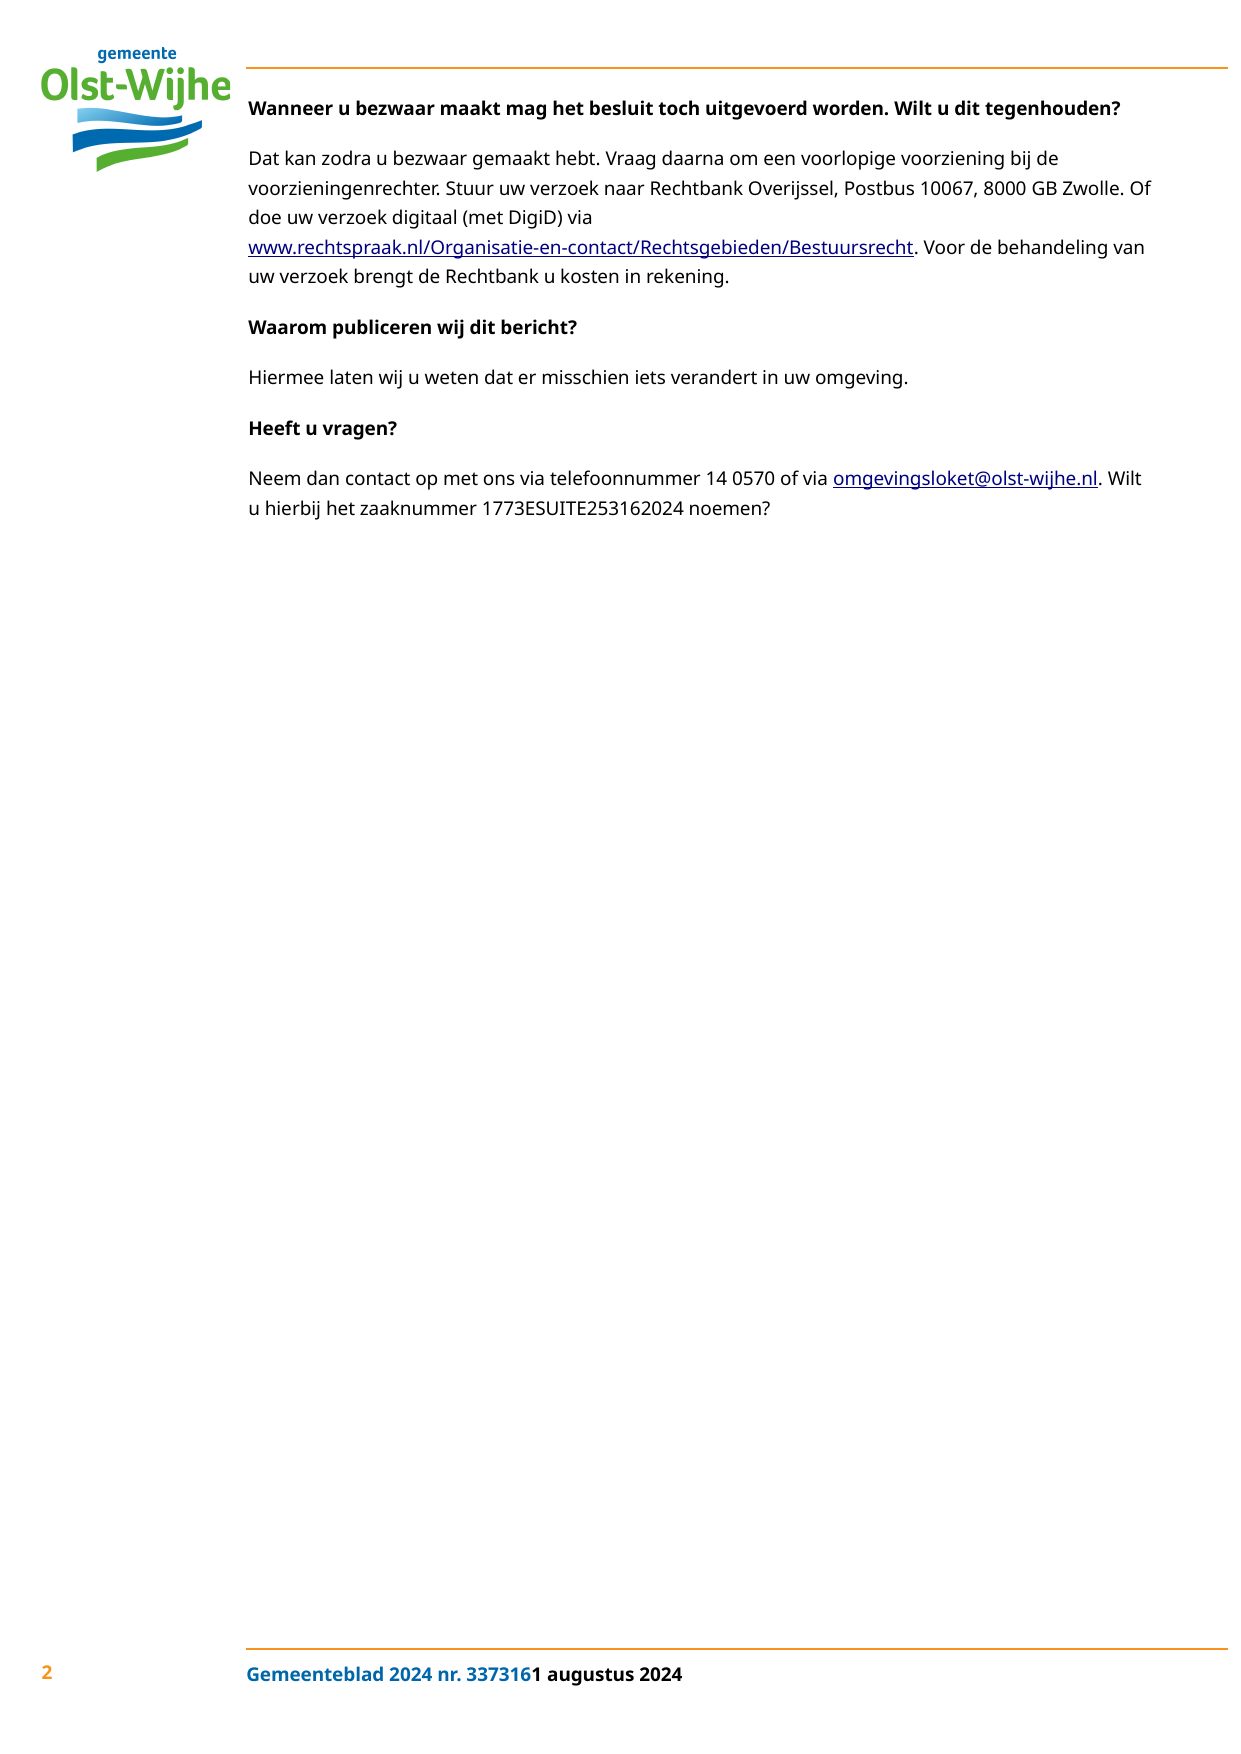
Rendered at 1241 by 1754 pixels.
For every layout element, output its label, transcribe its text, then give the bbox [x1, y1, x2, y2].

picture [41, 47, 231, 172]
text Hiermee laten wij u weten dat er misschien iets verandert in uw omgeving. [248, 364, 1152, 390]
text Heeft u vragen? [248, 415, 1152, 441]
text Neem dan contact op met ons via telefoonnummer 14 0570 of via omgevingsloket@olst-wijhe.nl. Wilt u hierbij het zaaknummer 1773ESUITE253162024 noemen? [248, 465, 1152, 521]
text Waarom publiceren wij dit bericht? [248, 314, 1152, 340]
text Wanneer u bezwaar maakt mag het besluit toch uitgevoerd worden. Wilt u dit tegenhouden? [248, 95, 1152, 121]
text Dat kan zodra u bezwaar gemaakt hebt. Vraag daarna om een voorlopige voorziening bij de voorzieningenrechter. Stuur uw verzoek naar Rechtbank Overijssel, Postbus 10067, 8000 GB Zwolle. Of doe uw verzoek digitaal (met DigiD) via www.rechtspraak.nl/Organisatie-en-contact/Rechtsgebieden/Bestuursrecht. Voor de behandeling van uw verzoek brengt de Rechtbank u kosten in rekening. [248, 145, 1152, 289]
